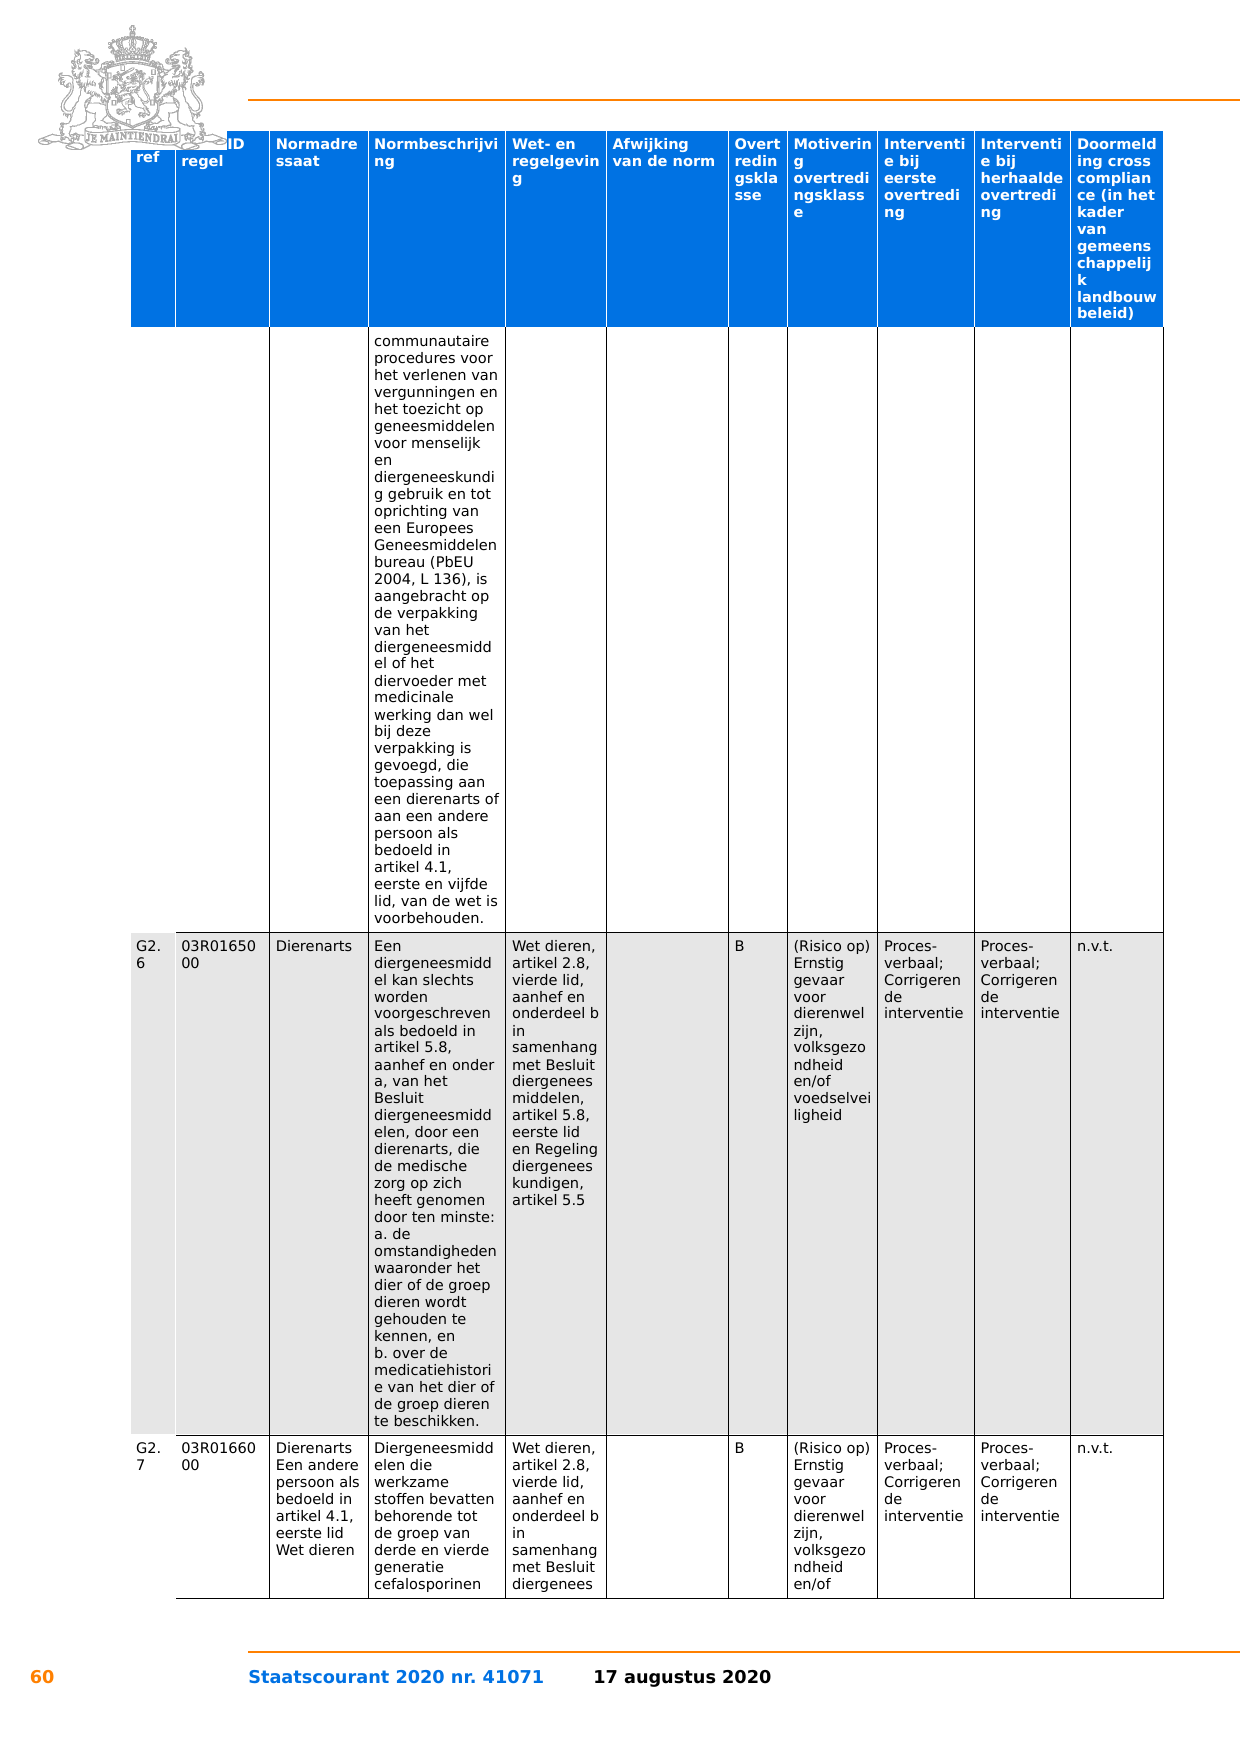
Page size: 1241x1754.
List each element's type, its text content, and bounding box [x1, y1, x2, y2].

table_cell [788, 328, 877, 932]
table_cell B [729, 933, 787, 1434]
table_cell G2.7 [131, 1436, 175, 1598]
table_cell 03R0166000 [176, 1436, 269, 1598]
table_header Normbeschrijving [369, 131, 505, 327]
table_cell 03R0165000 [176, 933, 269, 1434]
table_header Doormelding cross compliance (in het kader van gemeenschappelijk landbouwbeleid) [1071, 131, 1163, 327]
table_header ref [131, 150, 175, 327]
table_cell [975, 328, 1070, 932]
table_header Interventie bij herhaalde overtreding [975, 131, 1070, 327]
table_header Wet- en regelgeving [506, 131, 606, 327]
table_cell Proces-verbaal; Corrigerende interventie [878, 1436, 974, 1598]
table_cell B [729, 1436, 787, 1598]
table_cell [131, 328, 175, 932]
table_cell n.v.t. [1071, 1436, 1163, 1598]
table_cell (Risico op) Ernstig gevaar voor dierenwelzijn, volksgezondheid en/of [788, 1436, 877, 1598]
table_cell (Risico op) Ernstig gevaar voor dierenwelzijn, volksgezondheid en/of voedselveiligheid [788, 933, 877, 1434]
table_cell [729, 328, 787, 932]
table_cell Diergeneesmiddelen die werkzame stoffen bevatten behorende tot de groep van derde en vierde generatie cefalosporinen [369, 1436, 505, 1598]
table_cell Proces-verbaal; Corrigerende interventie [975, 1436, 1070, 1598]
table_cell [607, 1436, 728, 1598]
table_cell Wet dieren, artikel 2.8, vierde lid, aanhef en onderdeel b in samenhang met Besluit diergeneesmiddelen, artikel 5.8, eerste lid en Regeling diergeneeskundigen, artikel 5.5 [506, 933, 606, 1434]
picture [38, 25, 227, 150]
table_cell [176, 328, 269, 932]
table_cell communautaire procedures voor het verlenen van vergunningen en het toezicht op geneesmiddelen voor menselijk en diergeneeskundig gebruik en tot oprichting van een Europees Geneesmiddelenbureau (PbEU 2004, L 136), is aangebracht op de verpakking van het diergeneesmiddel of het diervoeder met medicinale werking dan wel bij deze verpakking is gevoegd, die toepassing aan een dierenarts of aan een andere persoon als bedoeld in artikel 4.1, eerste en vijfde lid, van de wet is voorbehouden. [369, 328, 505, 932]
table_cell n.v.t. [1071, 933, 1163, 1434]
table_header ID regel [176, 131, 269, 327]
table_cell Proces-verbaal; Corrigerende interventie [975, 933, 1070, 1434]
table_cell [506, 328, 606, 932]
table_cell Een diergeneesmiddel kan slechts worden voorgeschreven als bedoeld in artikel 5.8, aanhef en onder a, van het Besluit diergeneesmiddelen, door een dierenarts, die de medische zorg op zich heeft genomen door ten minste: a. de omstandigheden waaronder het dier of de groep dieren wordt gehouden te kennen, en b. over de medicatiehistorie van het dier of de groep dieren te beschikken. [369, 933, 505, 1434]
table_header Afwijking van de norm [607, 131, 728, 327]
table_cell Proces-verbaal; Corrigerende interventie [878, 933, 974, 1434]
table_cell [1071, 328, 1163, 932]
table_cell [270, 328, 368, 932]
table_cell G2.6 [131, 933, 175, 1434]
table_cell Wet dieren, artikel 2.8, vierde lid, aanhef en onderdeel b in samenhang met Besluit diergenees [506, 1436, 606, 1598]
table_cell Dierenarts Een andere persoon als bedoeld in artikel 4.1, eerste lid Wet dieren [270, 1436, 368, 1598]
table_header Motivering overtredingsklasse [788, 131, 877, 327]
table_header Normadressaat [270, 131, 368, 327]
table_cell [607, 328, 728, 932]
table_header Overtredingsklasse [729, 131, 787, 327]
table_header Interventie bij eerste overtreding [878, 131, 974, 327]
table_cell Dierenarts [270, 933, 368, 1434]
table_cell [607, 933, 728, 1434]
table_cell [878, 328, 974, 932]
